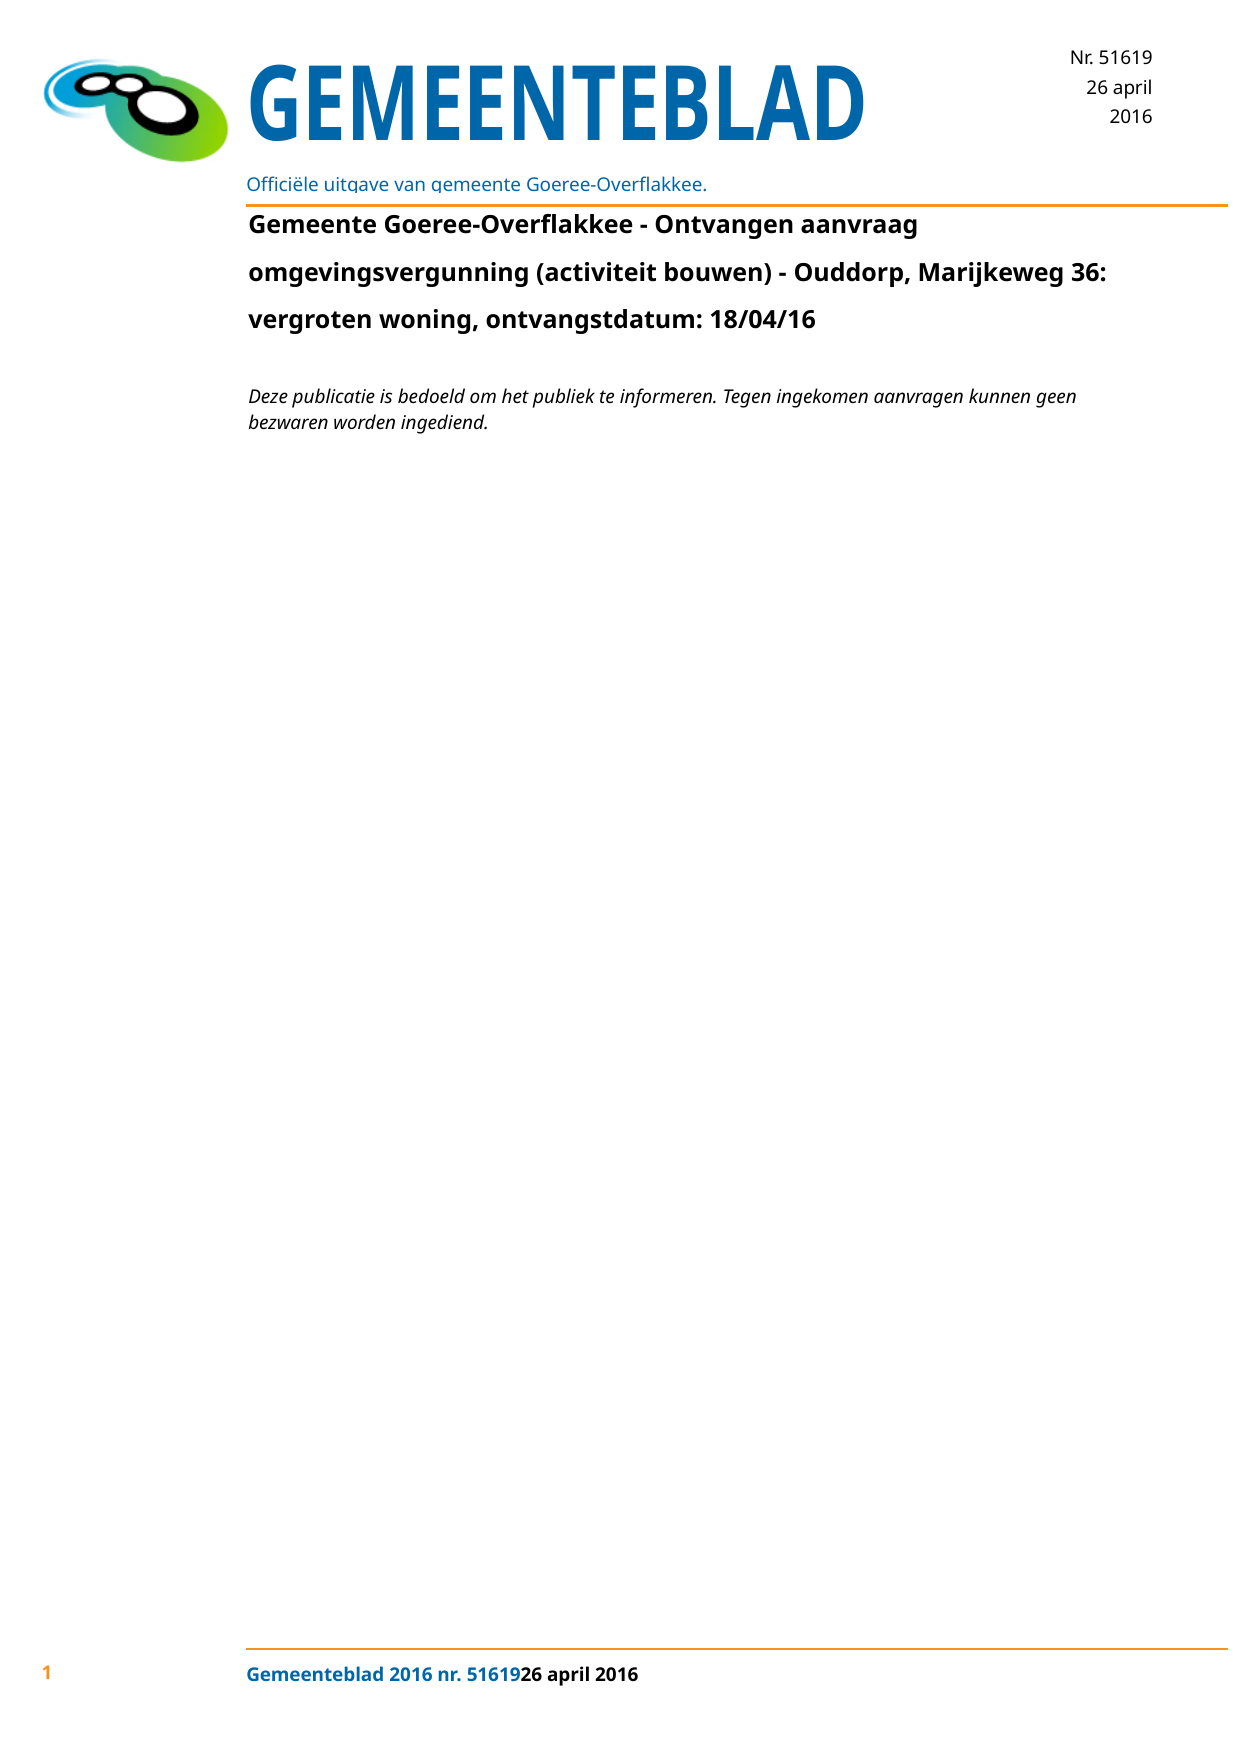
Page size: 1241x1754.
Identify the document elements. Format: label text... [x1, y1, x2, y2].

text Deze publicatie is bedoeld om het publiek te informeren. Tegen ingekomen aanvragen kunnen geen bezwaren worden ingediend. [248, 384, 1152, 435]
picture [41, 47, 231, 172]
text Gemeente Goeree-Overflakkee - Ontvangen aanvraag omgevingsvergunning (activiteit bouwen) - Ouddorp, Marijkeweg 36: vergroten woning, ontvangstdatum: 18/04/16 [248, 207, 1152, 336]
